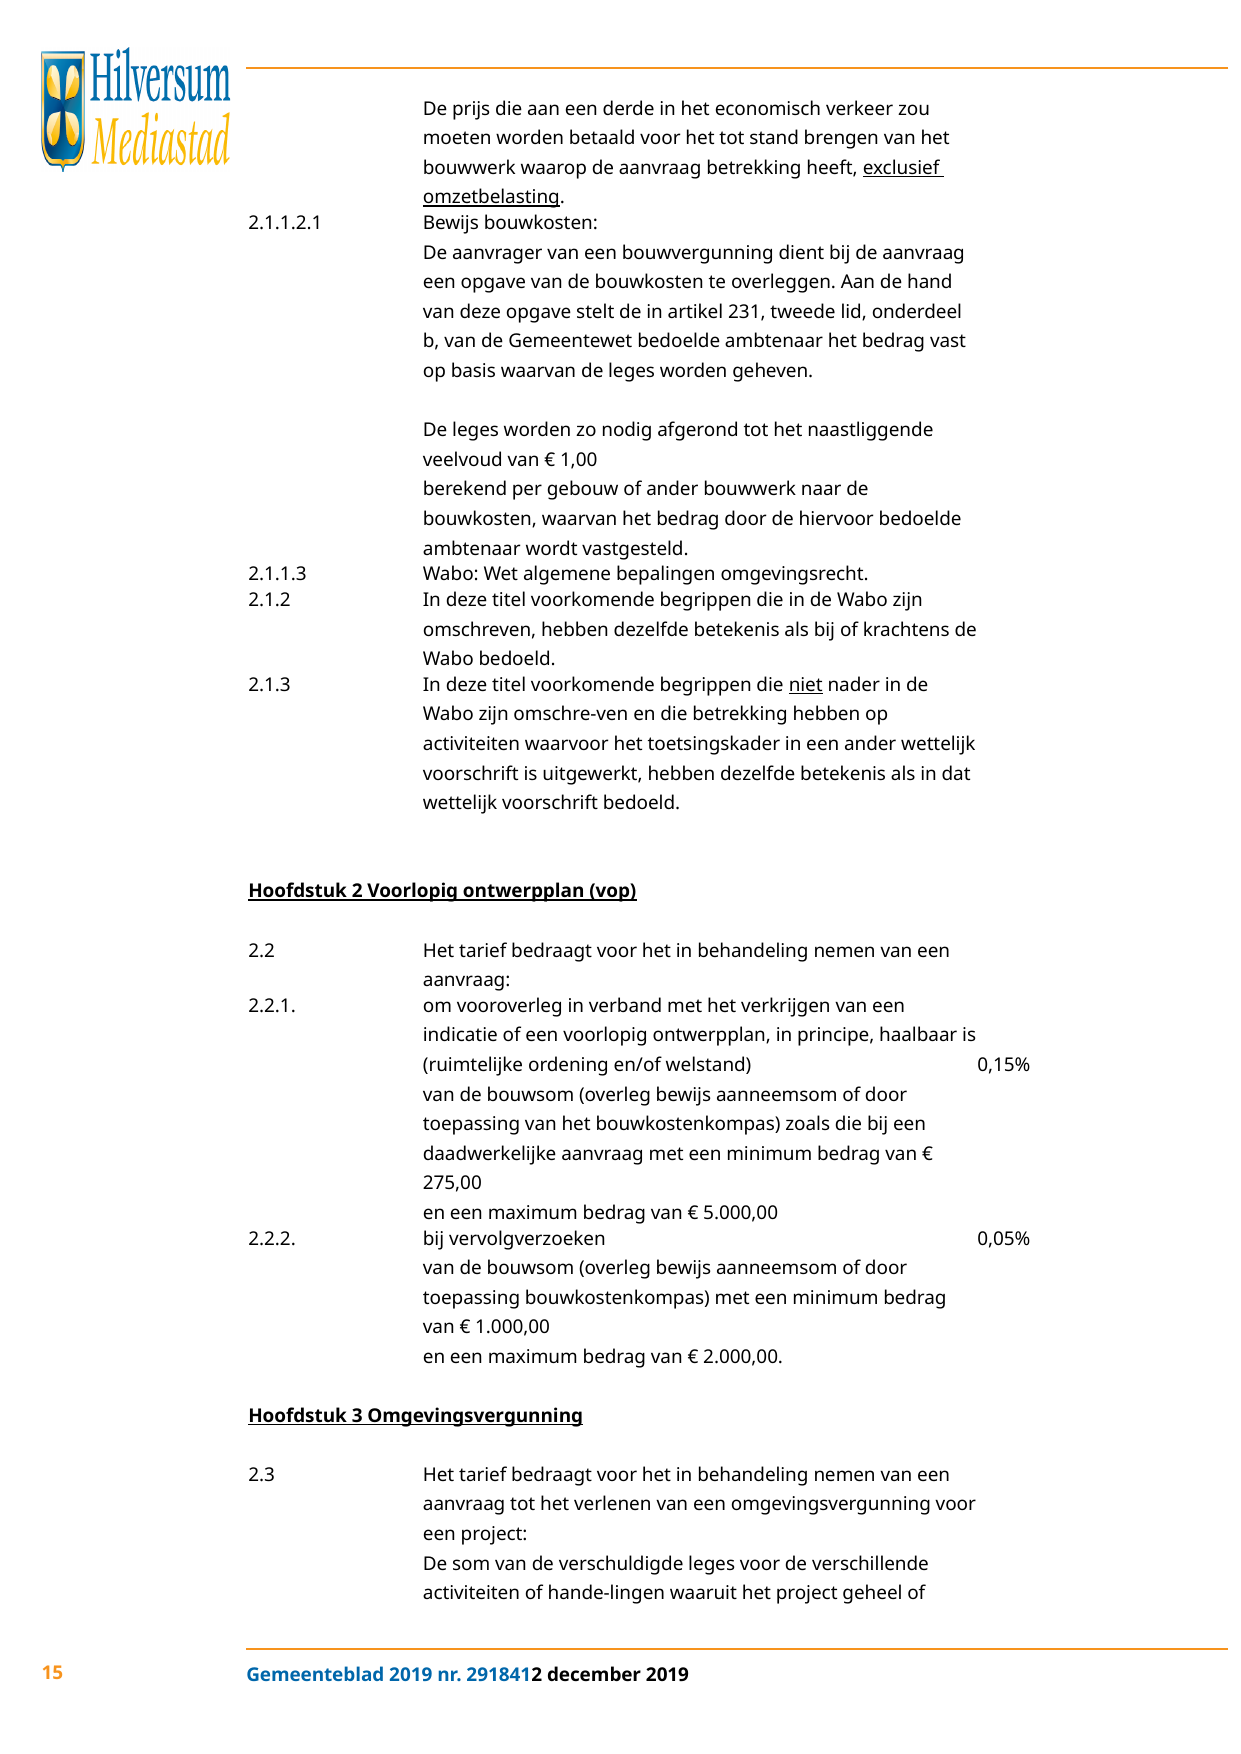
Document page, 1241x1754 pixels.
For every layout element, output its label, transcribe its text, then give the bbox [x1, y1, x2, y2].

table_cell [977, 560, 1152, 586]
table_cell 2.1.3 [248, 671, 423, 815]
table_cell bij vervolgverzoeken van de bouwsom (overleg bewijs aanneemsom of door toepassing bouwkostenkompas) met een minimum bedrag van € 1.000,00 en een maximum bedrag van € 2.000,00. [423, 1225, 977, 1369]
text Hoofdstuk 2 Voorlopig ontwerpplan (vop) [248, 877, 1152, 903]
table_cell 0,05% [977, 1225, 1152, 1369]
table_cell 2.2.2. [248, 1225, 423, 1369]
table_cell [977, 586, 1152, 671]
table_cell 0,15% [977, 992, 1152, 1225]
table_cell 2.1.1.3 [248, 560, 423, 586]
table_cell [977, 671, 1152, 815]
table_cell Bewijs bouwkosten: De aanvrager van een bouwvergunning dient bij de aanvraag een opgave van de bouwkosten te overleggen. Aan de hand van deze opgave stelt de in artikel 231, tweede lid, onderdeel b, van de Gemeentewet bedoelde ambtenaar het bedrag vast op basis waarvan de leges worden geheven. De leges worden zo nodig afgerond tot het naastliggende veelvoud van € 1,00 berekend per gebouw of ander bouwwerk naar de bouwkosten, waarvan het bedrag door de hiervoor bedoelde ambtenaar wordt vastgesteld. [423, 209, 977, 560]
table_header Het tarief bedraagt voor het in behandeling nemen van een aanvraag: [423, 937, 977, 992]
table_cell 2.2.1. [248, 992, 423, 1225]
table_header Het tarief bedraagt voor het in behandeling nemen van een aanvraag tot het verlenen van een omgevingsvergunning voor een project: De som van de verschuldigde leges voor de verschillende activiteiten of hande-lingen waaruit het project geheel of [423, 1461, 977, 1605]
table_cell [248, 95, 423, 209]
table_header 2.2 [248, 937, 423, 992]
table_header [977, 1461, 1152, 1605]
table_cell In deze titel voorkomende begrippen die in de Wabo zijn omschreven, hebben dezelfde betekenis als bij of krachtens de Wabo bedoeld. [423, 586, 977, 671]
table_cell In deze titel voorkomende begrippen die niet nader in de Wabo zijn omschre-ven en die betrekking hebben op activiteiten waarvoor het toetsingskader in een ander wettelijk voorschrift is uitgewerkt, hebben dezelfde betekenis als in dat wettelijk voorschrift bedoeld. [423, 671, 977, 815]
table_cell 2.1.1.2.1 [248, 209, 423, 560]
text Hoofdstuk 3 Omgevingsvergunning [248, 1402, 1152, 1427]
table_header [977, 937, 1152, 992]
table_cell Wabo: Wet algemene bepalingen omgevingsrecht. [423, 560, 977, 586]
table_header 2.3 [248, 1461, 423, 1605]
table_cell om vooroverleg in verband met het verkrijgen van een indicatie of een voorlopig ontwerpplan, in principe, haalbaar is (ruimtelijke ordening en/of welstand) van de bouwsom (overleg bewijs aanneemsom of door toepassing van het bouwkostenkompas) zoals die bij een daadwerkelijke aanvraag met een minimum bedrag van € 275,00 en een maximum bedrag van € 5.000,00 [423, 992, 977, 1225]
table_cell 2.1.2 [248, 586, 423, 671]
table_cell [977, 209, 1152, 560]
table_cell [977, 95, 1152, 209]
table_cell De prijs die aan een derde in het economisch verkeer zou moeten worden betaald voor het tot stand brengen van het bouwwerk waarop de aanvraag betrekking heeft, exclusief omzetbelasting. [423, 95, 977, 209]
picture [41, 47, 231, 172]
